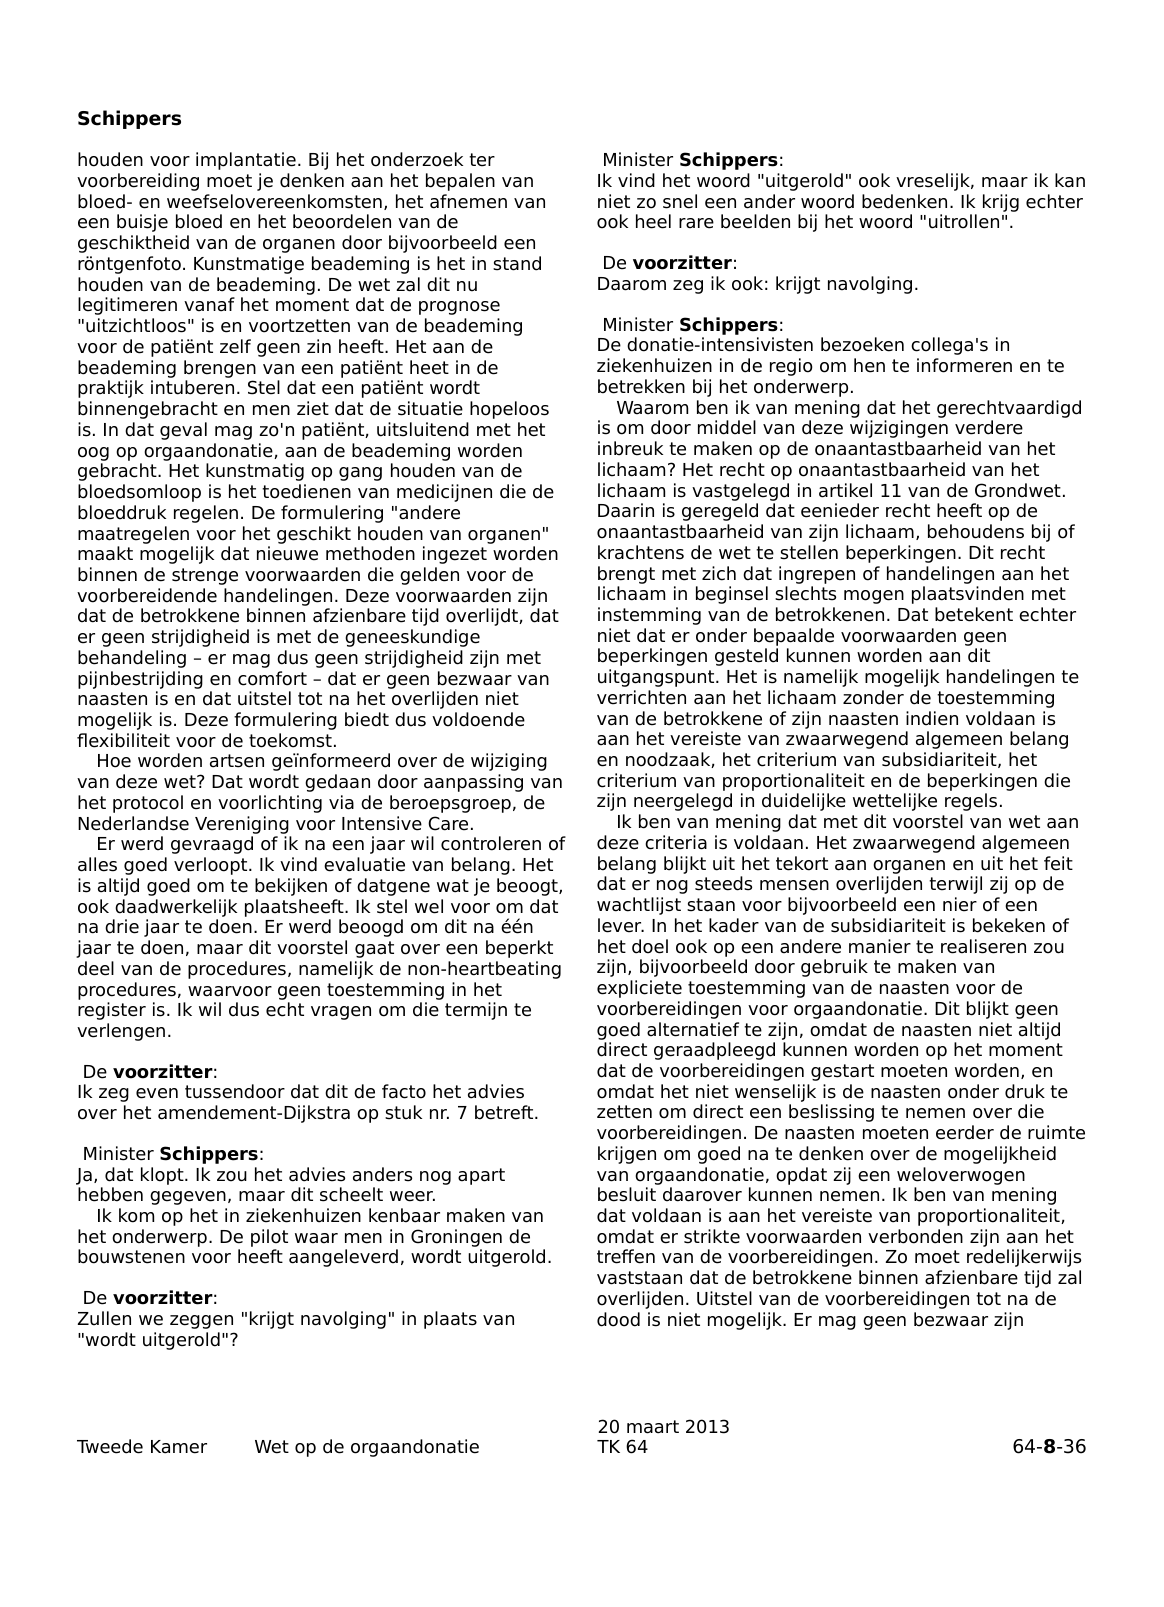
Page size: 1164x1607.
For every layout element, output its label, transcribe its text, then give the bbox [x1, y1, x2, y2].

text Ik vind het woord "uitgerold" ook vreselijk, maar ik kan niet zo snel een ander woord bedenken. Ik krijg echter ook heel rare beelden bij het woord "uitrollen". [596, 171, 1087, 233]
text Er werd gevraagd of ik na een jaar wil controleren of alles goed verloopt. Ik vind evaluatie van belang. Het is altijd goed om te bekijken of datgene wat je beoogt, ook daadwerkelijk plaatsheeft. Ik stel wel voor om dat na drie jaar te doen. Er werd beoogd om dit na één jaar te doen, maar dit voorstel gaat over een beperkt deel van de procedures, namelijk de non-heartbeating procedures, waarvoor geen toestemming in het register is. Ik wil dus echt vragen om die termijn te verlengen. [77, 834, 567, 1042]
text Ik ben van mening dat met dit voorstel van wet aan deze criteria is voldaan. Het zwaarwegend algemeen belang blijkt uit het tekort aan organen en uit het feit dat er nog steeds mensen overlijden terwijl zij op de wachtlijst staan voor bijvoorbeeld een nier of een lever. In het kader van de subsidiariteit is bekeken of het doel ook op een andere manier te realiseren zou zijn, bijvoorbeeld door gebruik te maken van expliciete toestemming van de naasten voor de voorbereidingen voor orgaandonatie. Dit blijkt geen goed alternatief te zijn, omdat de naasten niet altijd direct geraadpleegd kunnen worden op het moment dat de voorbereidingen gestart moeten worden, en omdat het niet wenselijk is de naasten onder druk te zetten om direct een beslissing te nemen over die voorbereidingen. De naasten moeten eerder de ruimte krijgen om goed na te denken over de mogelijkheid van orgaandonatie, opdat zij een weloverwogen besluit daarover kunnen nemen. Ik ben van mening dat voldaan is aan het vereiste van proportionaliteit, omdat er strikte voorwaarden verbonden zijn aan het treffen van de voorbereidingen. Zo moet redelijkerwijs vaststaan dat de betrokkene binnen afzienbare tijd zal overlijden. Uitstel van de voorbereidingen tot na de dood is niet mogelijk. Er mag geen bezwaar zijn [596, 812, 1087, 1330]
text Daarom zeg ik ook: krijgt navolging. [596, 274, 1087, 294]
text De voorzitter: [77, 1062, 567, 1082]
text Waarom ben ik van mening dat het gerechtvaardigd is om door middel van deze wijzigingen verdere inbreuk te maken op de onaantastbaarheid van het lichaam? Het recht op onaantastbaarheid van het lichaam is vastgelegd in artikel 11 van de Grondwet. Daarin is geregeld dat eenieder recht heeft op de onaantastbaarheid van zijn lichaam, behoudens bij of krachtens de wet te stellen beperkingen. Dit recht brengt met zich dat ingrepen of handelingen aan het lichaam in beginsel slechts mogen plaatsvinden met instemming van de betrokkenen. Dat betekent echter niet dat er onder bepaalde voorwaarden geen beperkingen gesteld kunnen worden aan dit uitgangspunt. Het is namelijk mogelijk handelingen te verrichten aan het lichaam zonder de toestemming van de betrokkene of zijn naasten indien voldaan is aan het vereiste van zwaarwegend algemeen belang en noodzaak, het criterium van subsidiariteit, het criterium van proportionaliteit en de beperkingen die zijn neergelegd in duidelijke wettelijke regels. [596, 397, 1087, 812]
text Ik kom op het in ziekenhuizen kenbaar maken van het onderwerp. De pilot waar men in Groningen de bouwstenen voor heeft aangeleverd, wordt uitgerold. [77, 1206, 567, 1268]
text De donatie-intensivisten bezoeken collega's in ziekenhuizen in de regio om hen te informeren en te betrekken bij het onderwerp. [596, 335, 1087, 397]
text Minister Schippers: [596, 314, 1087, 335]
text De voorzitter: [77, 1288, 567, 1309]
text De voorzitter: [596, 253, 1087, 274]
text Ja, dat klopt. Ik zou het advies anders nog apart hebben gegeven, maar dit scheelt weer. [77, 1164, 567, 1206]
text houden voor implantatie. Bij het onderzoek ter voorbereiding moet je denken aan het bepalen van bloed- en weefselovereenkomsten, het afnemen van een buisje bloed en het beoordelen van de geschiktheid van de organen door bijvoorbeeld een röntgenfoto. Kunstmatige beademing is het in stand houden van de beademing. De wet zal dit nu legitimeren vanaf het moment dat de prognose "uitzichtloos" is en voortzetten van de beademing voor de patiënt zelf geen zin heeft. Het aan de beademing brengen van een patiënt heet in de praktijk intuberen. Stel dat een patiënt wordt binnengebracht en men ziet dat de situatie hopeloos is. In dat geval mag zo'n patiënt, uitsluitend met het oog op orgaandonatie, aan de beademing worden gebracht. Het kunstmatig op gang houden van de bloedsomloop is het toedienen van medicijnen die de bloeddruk regelen. De formulering "andere maatregelen voor het geschikt houden van organen" maakt mogelijk dat nieuwe methoden ingezet worden binnen de strenge voorwaarden die gelden voor de voorbereidende handelingen. Deze voorwaarden zijn dat de betrokkene binnen afzienbare tijd overlijdt, dat er geen strijdigheid is met de geneeskundige behandeling – er mag dus geen strijdigheid zijn met pijnbestrijding en comfort – dat er geen bezwaar van naasten is en dat uitstel tot na het overlijden niet mogelijk is. Deze formulering biedt dus voldoende flexibiliteit voor de toekomst. [77, 150, 567, 751]
text Hoe worden artsen geïnformeerd over de wijziging van deze wet? Dat wordt gedaan door aanpassing van het protocol en voorlichting via de beroepsgroep, de Nederlandse Vereniging voor Intensive Care. [77, 751, 567, 834]
text Minister Schippers: [596, 150, 1087, 171]
text Zullen we zeggen "krijgt navolging" in plaats van "wordt uitgerold"? [77, 1309, 567, 1350]
text Ik zeg even tussendoor dat dit de facto het advies over het amendement-Dijkstra op stuk nr. 7 betreft. [77, 1082, 567, 1124]
text Minister Schippers: [77, 1144, 567, 1164]
